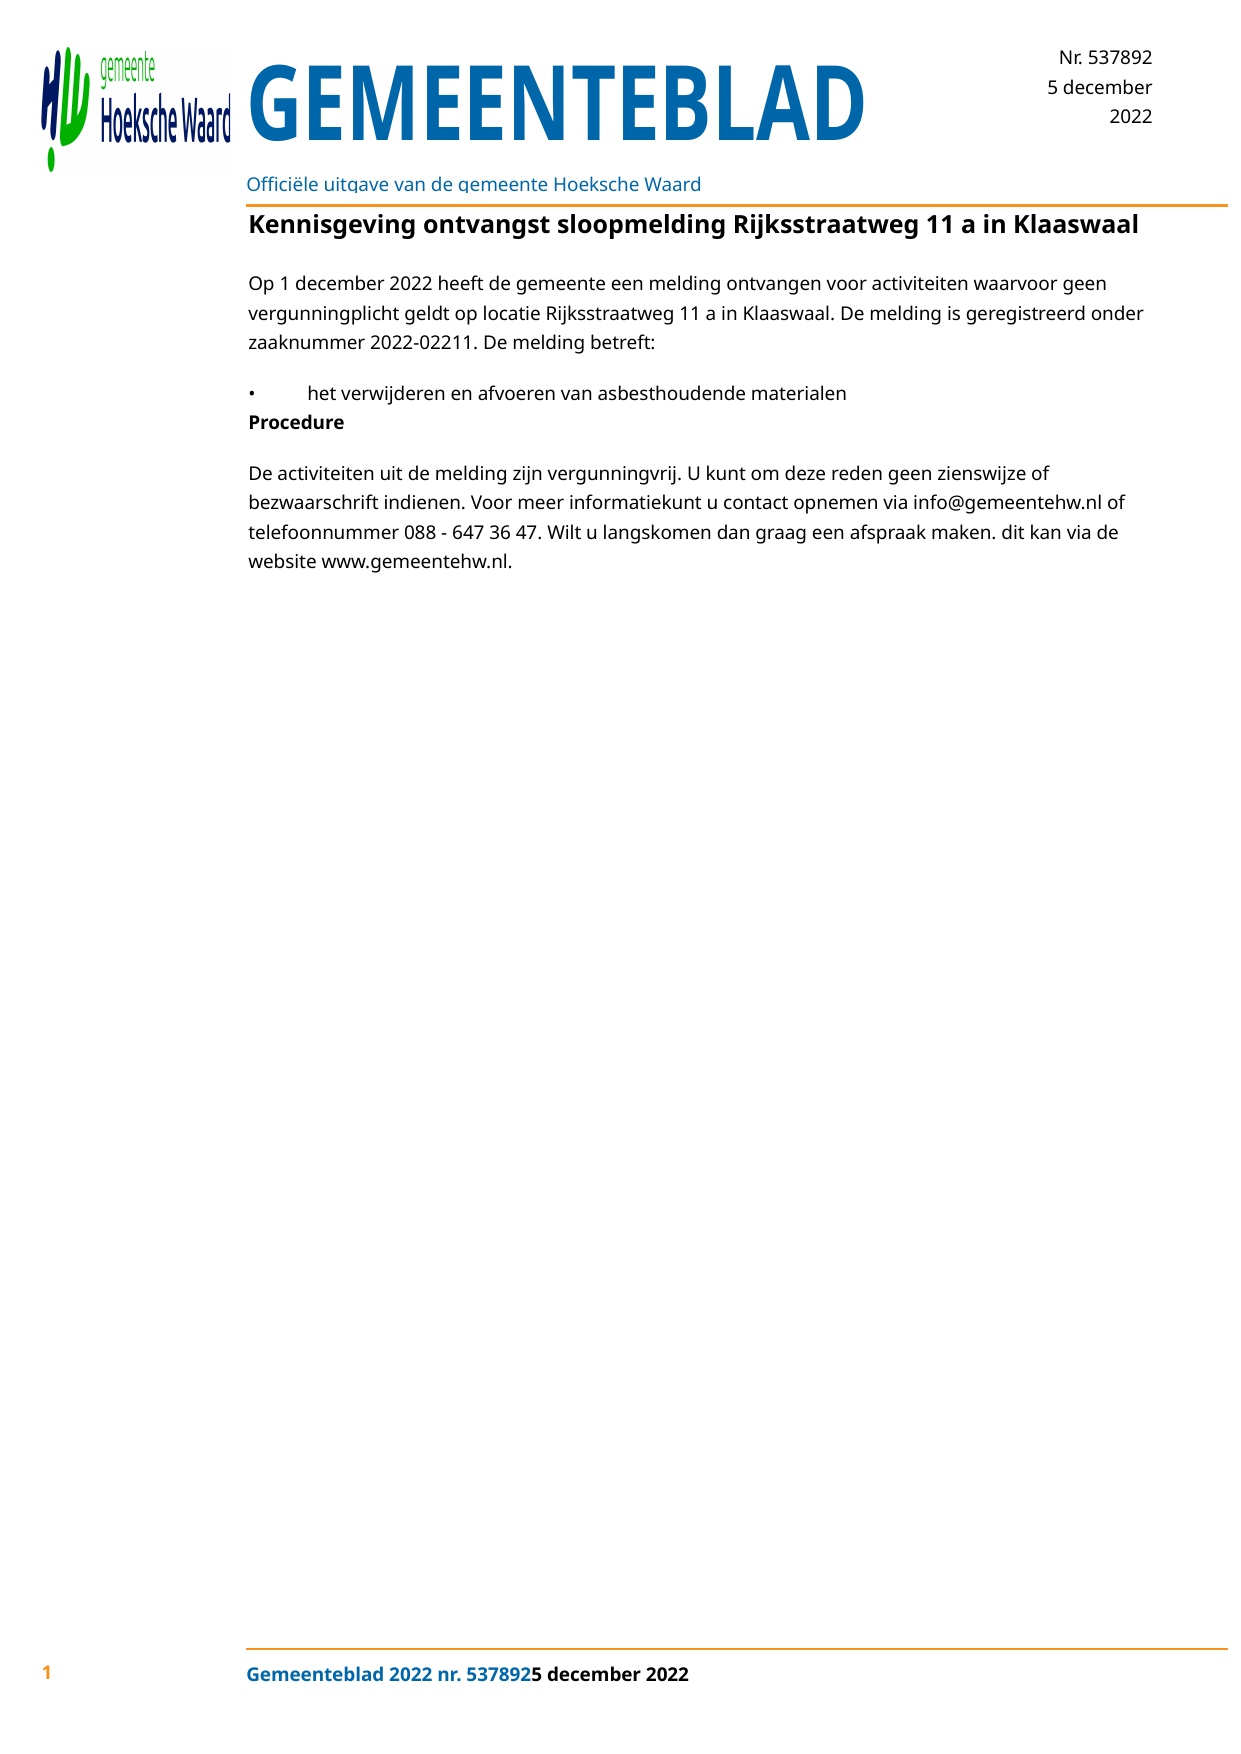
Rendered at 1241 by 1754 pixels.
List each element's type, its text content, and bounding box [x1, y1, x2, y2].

text Kennisgeving ontvangst sloopmelding Rijksstraatweg 11 a in Klaaswaal [248, 207, 1152, 241]
text De activiteiten uit de melding zijn vergunningvrij. U kunt om deze reden geen zienswijze of bezwaarschrift indienen. Voor meer informatiekunt u contact opnemen via info@gemeentehw.nl of telefoonnummer 088 - 647 36 47. Wilt u langskomen dan graag een afspraak maken. dit kan via de website www.gemeentehw.nl. [248, 460, 1152, 574]
list het verwijderen en afvoeren van asbesthoudende materialen [248, 380, 1152, 406]
text Procedure [248, 409, 1152, 435]
picture [41, 47, 231, 172]
text Op 1 december 2022 heeft de gemeente een melding ontvangen voor activiteiten waarvoor geen vergunningplicht geldt op locatie Rijksstraatweg 11 a in Klaaswaal. De melding is geregistreerd onder zaaknummer 2022-02211. De melding betreft: [248, 270, 1152, 355]
